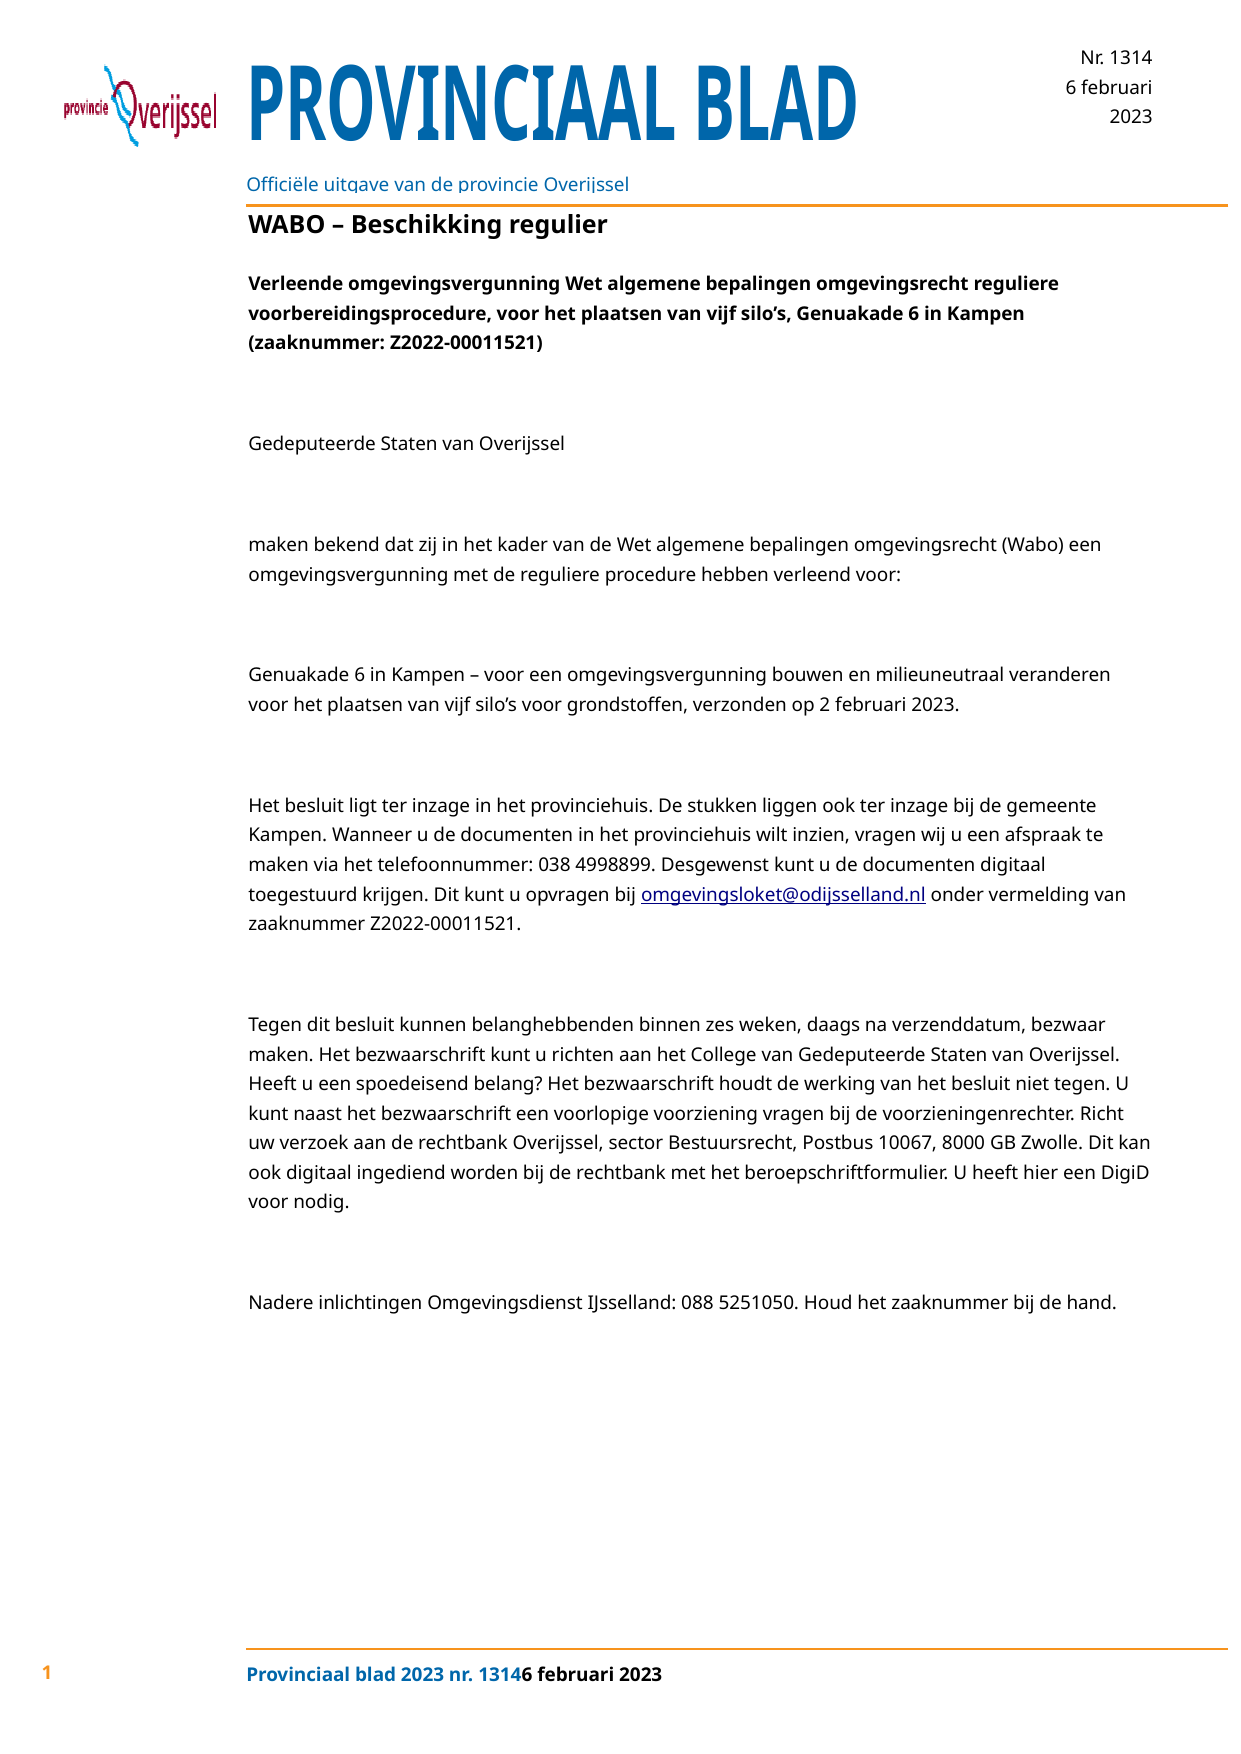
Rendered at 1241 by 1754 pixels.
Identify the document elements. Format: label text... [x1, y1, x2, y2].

text Gedeputeerde Staten van Overijssel [248, 430, 1152, 456]
text WABO – Beschikking regulier [248, 207, 1152, 241]
picture [41, 47, 231, 172]
text Tegen dit besluit kunnen belanghebbenden binnen zes weken, daags na verzenddatum, bezwaar maken. Het bezwaarschrift kunt u richten aan het College van Gedeputeerde Staten van Overijssel. Heeft u een spoedeisend belang? Het bezwaarschrift houdt de werking van het besluit niet tegen. U kunt naast het bezwaarschrift een voorlopige voorziening vragen bij de voorzieningenrechter. Richt uw verzoek aan de rechtbank Overijssel, sector Bestuursrecht, Postbus 10067, 8000 GB Zwolle. Dit kan ook digitaal ingediend worden bij de rechtbank met het beroepschriftformulier. U heeft hier een DigiD voor nodig. [248, 1011, 1152, 1214]
text Het besluit ligt ter inzage in het provinciehuis. De stukken liggen ook ter inzage bij de gemeente Kampen. Wanneer u de documenten in het provinciehuis wilt inzien, vragen wij u een afspraak te maken via het telefoonnummer: 038 4998899. Desgewenst kunt u de documenten digitaal toegestuurd krijgen. Dit kunt u opvragen bij omgevingsloket@odijsselland.nl onder vermelding van zaaknummer Z2022-00011521. [248, 792, 1152, 936]
text Nadere inlichtingen Omgevingsdienst IJsselland: 088 5251050. Houd het zaaknummer bij de hand. [248, 1289, 1152, 1315]
text maken bekend dat zij in het kader van de Wet algemene bepalingen omgevingsrecht (Wabo) een omgevingsvergunning met de reguliere procedure hebben verleend voor: [248, 531, 1152, 586]
text Verleende omgevingsvergunning Wet algemene bepalingen omgevingsrecht reguliere voorbereidingsprocedure, voor het plaatsen van vijf silo’s, Genuakade 6 in Kampen (zaaknummer: Z2022-00011521) [248, 270, 1152, 355]
text Genuakade 6 in Kampen – voor een omgevingsvergunning bouwen en milieuneutraal veranderen voor het plaatsen van vijf silo’s voor grondstoffen, verzonden op 2 februari 2023. [248, 662, 1152, 717]
